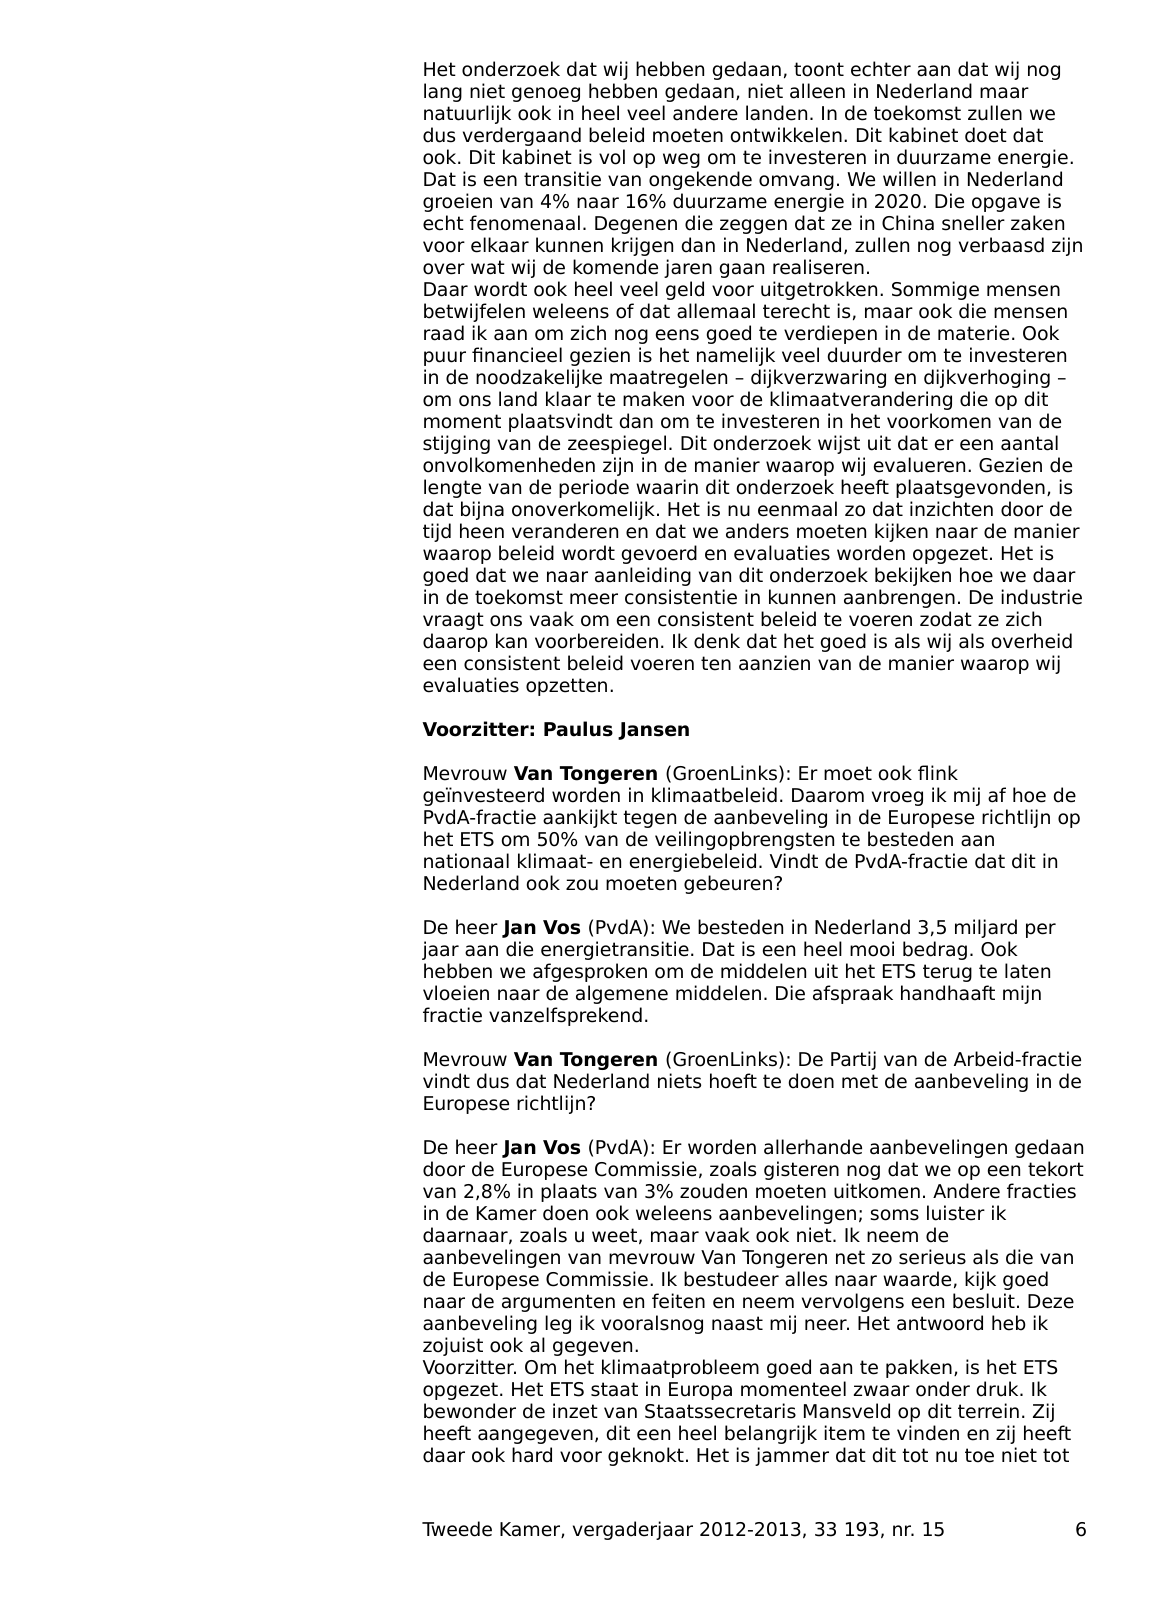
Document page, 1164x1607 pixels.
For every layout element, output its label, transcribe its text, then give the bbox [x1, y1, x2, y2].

text Daar wordt ook heel veel geld voor uitgetrokken. Sommige mensen betwijfelen weleens of dat allemaal terecht is, maar ook die mensen raad ik aan om zich nog eens goed te verdiepen in de materie. Ook puur financieel gezien is het namelijk veel duurder om te investeren in de noodzakelijke maatregelen – dijkverzwaring en dijkverhoging – om ons land klaar te maken voor de klimaatverandering die op dit moment plaatsvindt dan om te investeren in het voorkomen van de stijging van de zeespiegel. Dit onderzoek wijst uit dat er een aantal onvolkomenheden zijn in de manier waarop wij evalueren. Gezien de lengte van de periode waarin dit onderzoek heeft plaatsgevonden, is dat bijna onoverkomelijk. Het is nu eenmaal zo dat inzichten door de tijd heen veranderen en dat we anders moeten kijken naar de manier waarop beleid wordt gevoerd en evaluaties worden opgezet. Het is goed dat we naar aanleiding van dit onderzoek bekijken hoe we daar in de toekomst meer consistentie in kunnen aanbrengen. De industrie vraagt ons vaak om een consistent beleid te voeren zodat ze zich daarop kan voorbereiden. Ik denk dat het goed is als wij als overheid een consistent beleid voeren ten aanzien van de manier waarop wij evaluaties opzetten. [422, 279, 1087, 696]
text De heer Jan Vos (PvdA): Er worden allerhande aanbevelingen gedaan door de Europese Commissie, zoals gisteren nog dat we op een tekort van 2,8% in plaats van 3% zouden moeten uitkomen. Andere fracties in de Kamer doen ook weleens aanbevelingen; soms luister ik daarnaar, zoals u weet, maar vaak ook niet. Ik neem de aanbevelingen van mevrouw Van Tongeren net zo serieus als die van de Europese Commissie. Ik bestudeer alles naar waarde, kijk goed naar de argumenten en feiten en neem vervolgens een besluit. Deze aanbeveling leg ik vooralsnog naast mij neer. Het antwoord heb ik zojuist ook al gegeven. [422, 1137, 1087, 1357]
text Mevrouw Van Tongeren (GroenLinks): De Partij van de Arbeid-fractie vindt dus dat Nederland niets hoeft te doen met de aanbeveling in de Europese richtlijn? [422, 1049, 1087, 1115]
text Voorzitter. Om het klimaatprobleem goed aan te pakken, is het ETS opgezet. Het ETS staat in Europa momenteel zwaar onder druk. Ik bewonder de inzet van Staatssecretaris Mansveld op dit terrein. Zij heeft aangegeven, dit een heel belangrijk item te vinden en zij heeft daar ook hard voor geknokt. Het is jammer dat dit tot nu toe niet tot [422, 1357, 1087, 1467]
text Het onderzoek dat wij hebben gedaan, toont echter aan dat wij nog lang niet genoeg hebben gedaan, niet alleen in Nederland maar natuurlijk ook in heel veel andere landen. In de toekomst zullen we dus verdergaand beleid moeten ontwikkelen. Dit kabinet doet dat ook. Dit kabinet is vol op weg om te investeren in duurzame energie. Dat is een transitie van ongekende omvang. We willen in Nederland groeien van 4% naar 16% duurzame energie in 2020. Die opgave is echt fenomenaal. Degenen die zeggen dat ze in China sneller zaken voor elkaar kunnen krijgen dan in Nederland, zullen nog verbaasd zijn over wat wij de komende jaren gaan realiseren. [422, 59, 1087, 279]
text De heer Jan Vos (PvdA): We besteden in Nederland 3,5 miljard per jaar aan die energietransitie. Dat is een heel mooi bedrag. Ook hebben we afgesproken om de middelen uit het ETS terug te laten vloeien naar de algemene middelen. Die afspraak handhaaft mijn fractie vanzelfsprekend. [422, 917, 1087, 1027]
text Mevrouw Van Tongeren (GroenLinks): Er moet ook flink geïnvesteerd worden in klimaatbeleid. Daarom vroeg ik mij af hoe de PvdA-fractie aankijkt tegen de aanbeveling in de Europese richtlijn op het ETS om 50% van de veilingopbrengsten te besteden aan nationaal klimaat- en energiebeleid. Vindt de PvdA-fractie dat dit in Nederland ook zou moeten gebeuren? [422, 763, 1087, 895]
subtitle Voorzitter: Paulus Jansen [422, 719, 1087, 741]
